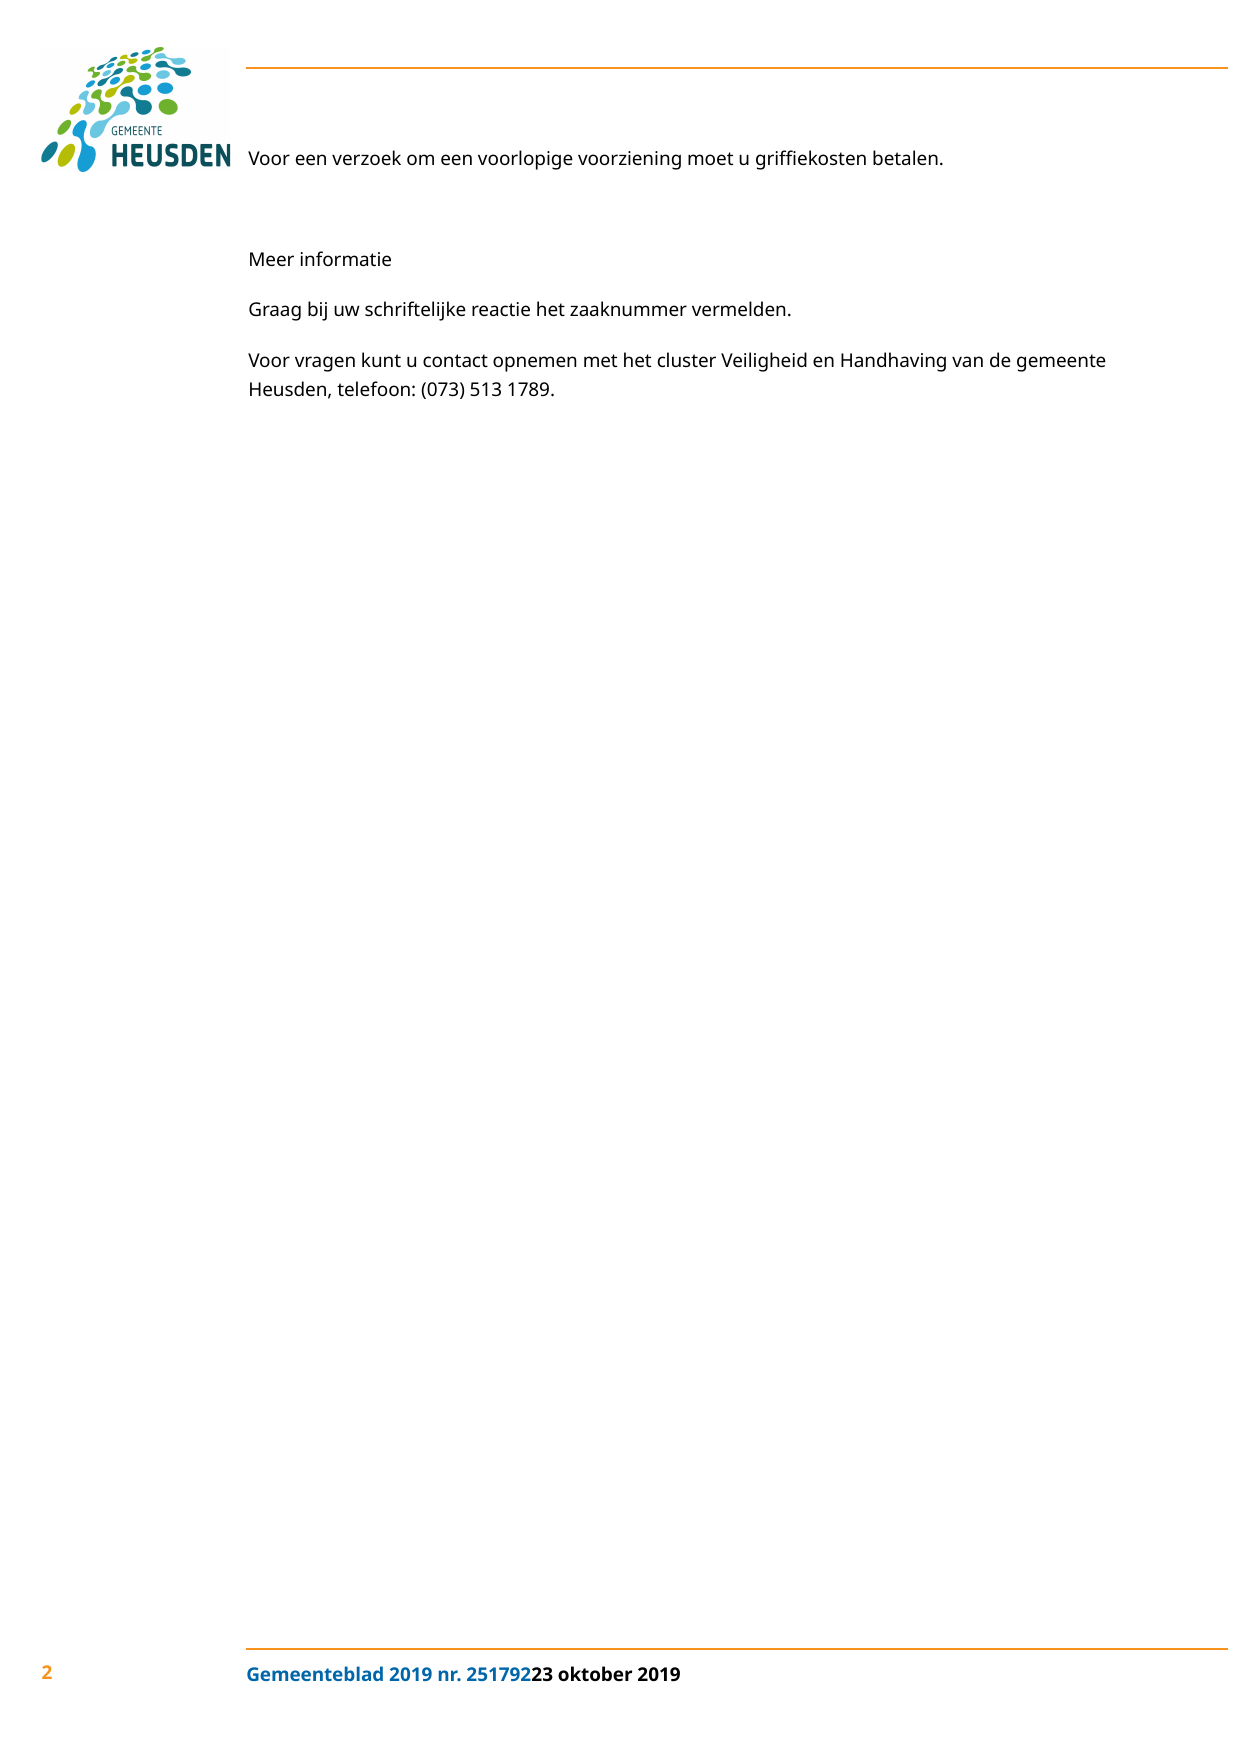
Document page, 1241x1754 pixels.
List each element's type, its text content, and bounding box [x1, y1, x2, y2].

picture [41, 47, 231, 172]
text Voor een verzoek om een voorlopige voorziening moet u griffiekosten betalen. [248, 145, 1152, 171]
text Graag bij uw schriftelijke reactie het zaaknummer vermelden. [248, 296, 1152, 322]
text Voor vragen kunt u contact opnemen met het cluster Veiligheid en Handhaving van de gemeente Heusden, telefoon: (073) 513 1789. [248, 347, 1152, 402]
text Meer informatie [248, 246, 1152, 272]
